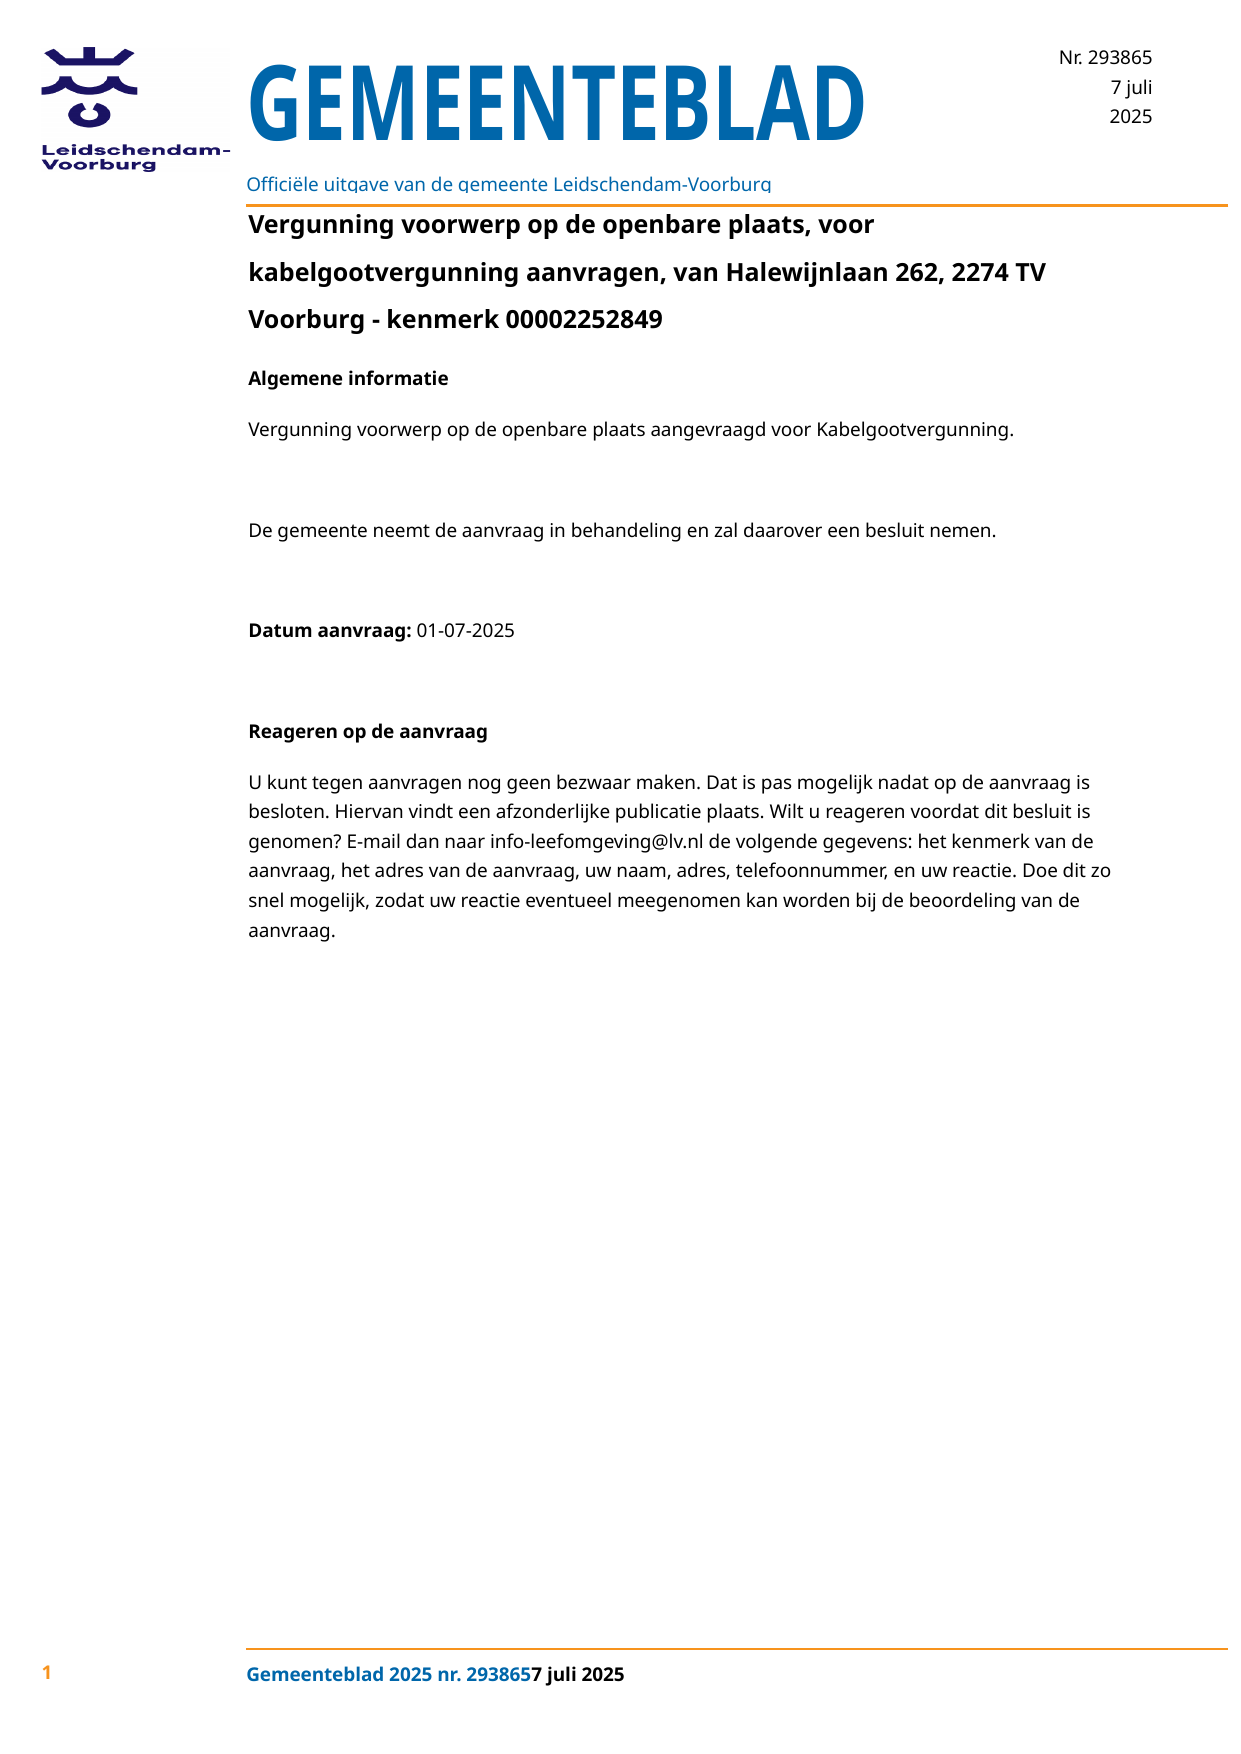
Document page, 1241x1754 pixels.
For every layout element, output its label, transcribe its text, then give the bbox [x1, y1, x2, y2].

text Vergunning voorwerp op de openbare plaats, voor kabelgootvergunning aanvragen, van Halewijnlaan 262, 2274 TV Voorburg - kenmerk 00002252849 [248, 207, 1152, 336]
text Reageren op de aanvraag [248, 718, 1152, 744]
text Algemene informatie [248, 366, 1152, 391]
picture [41, 47, 231, 172]
text De gemeente neemt de aanvraag in behandeling en zal daarover een besluit nemen. [248, 517, 1152, 542]
text Datum aanvraag: 01-07-2025 [248, 618, 1152, 643]
text Vergunning voorwerp op de openbare plaats aangevraagd voor Kabelgootvergunning. [248, 416, 1152, 442]
text U kunt tegen aanvragen nog geen bezwaar maken. Dat is pas mogelijk nadat op de aanvraag is besloten. Hiervan vindt een afzonderlijke publicatie plaats. Wilt u reageren voordat dit besluit is genomen? E-mail dan naar info-leefomgeving@lv.nl de volgende gegevens: het kenmerk van de aanvraag, het adres van de aanvraag, uw naam, adres, telefoonnummer, en uw reactie. Doe dit zo snel mogelijk, zodat uw reactie eventueel meegenomen kan worden bij de beoordeling van de aanvraag. [248, 769, 1152, 942]
